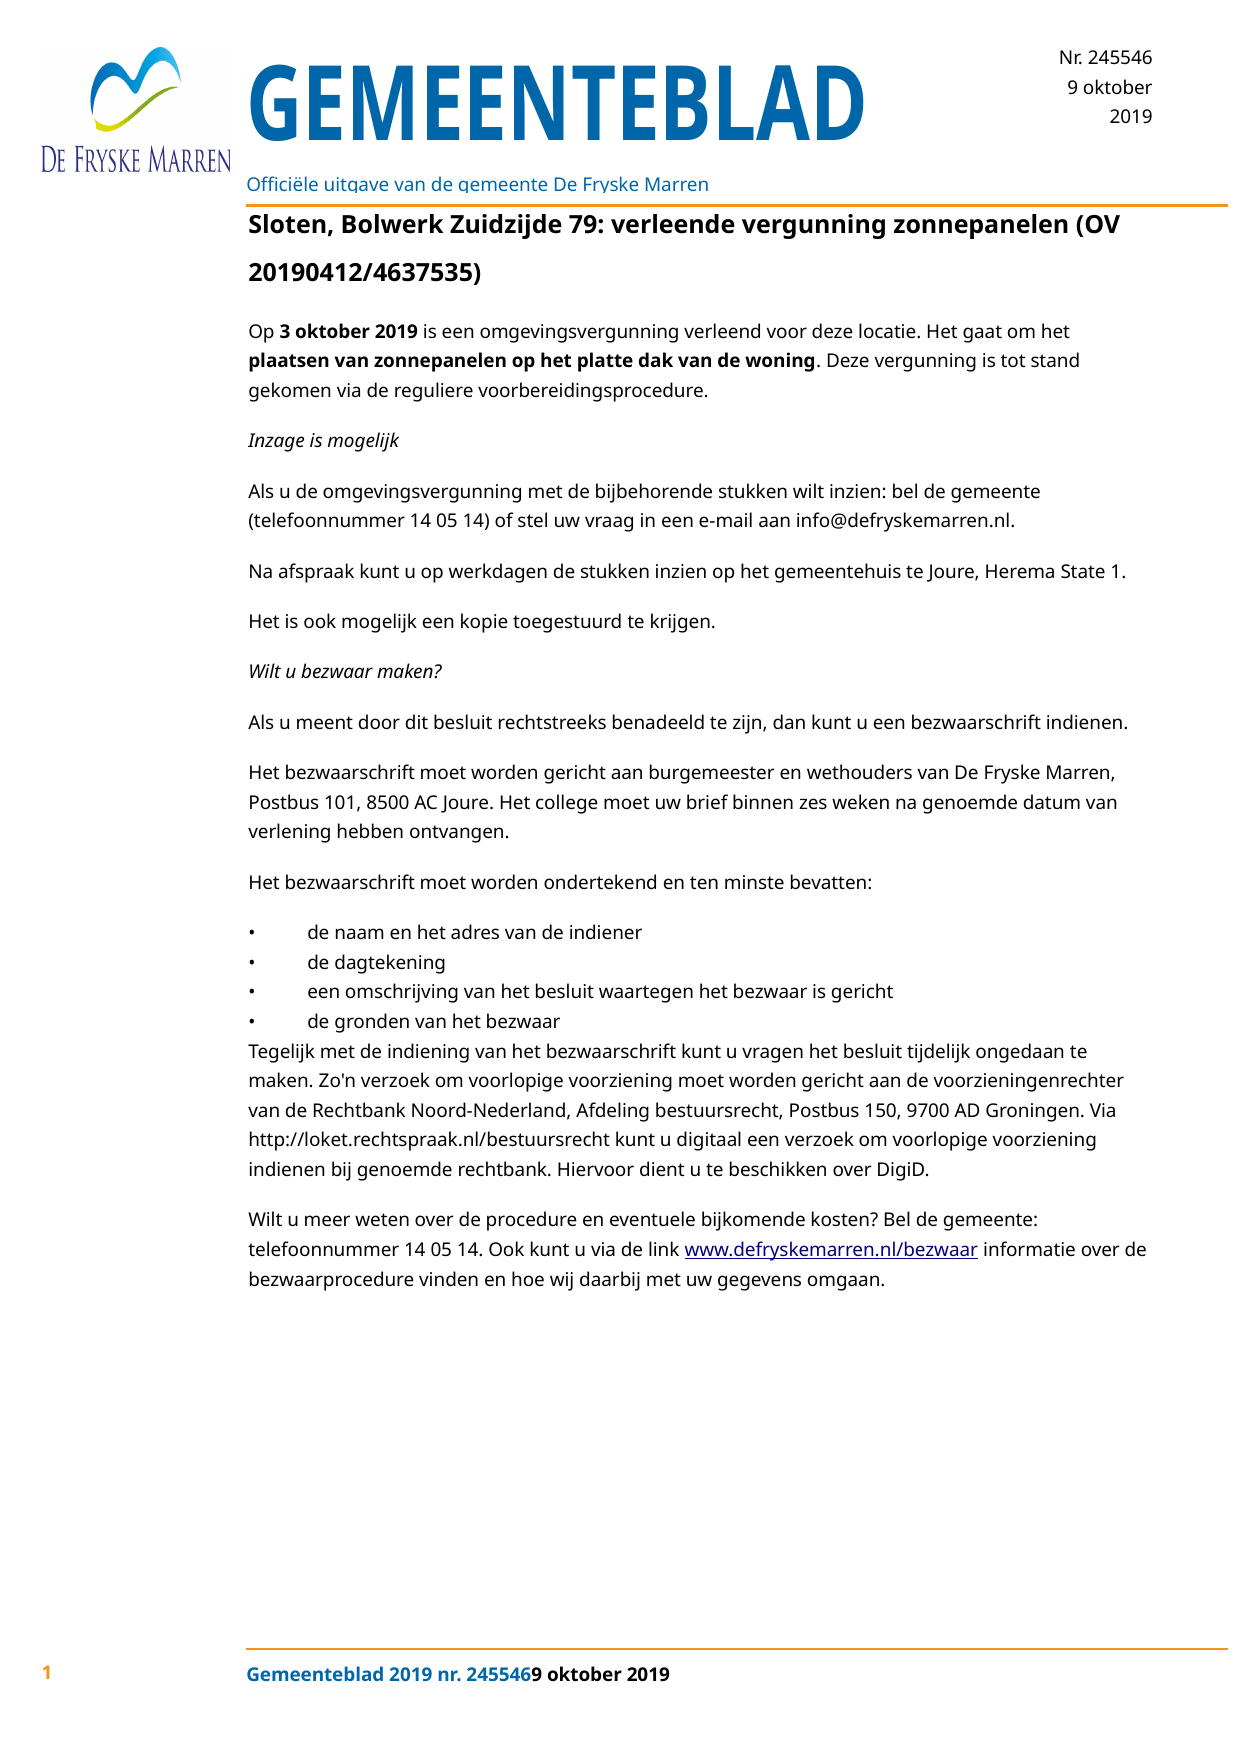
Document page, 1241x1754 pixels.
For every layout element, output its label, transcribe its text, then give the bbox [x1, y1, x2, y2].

text Het bezwaarschrift moet worden ondertekend en ten minste bevatten: [248, 869, 1152, 895]
text Wilt u meer weten over de procedure en eventuele bijkomende kosten? Bel de gemeente: telefoonnummer 14 05 14. Ook kunt u via de link www.defryskemarren.nl/bezwaar informatie over de bezwaarprocedure vinden en hoe wij daarbij met uw gegevens omgaan. [248, 1207, 1152, 1292]
text Het is ook mogelijk een kopie toegestuurd te krijgen. [248, 608, 1152, 634]
text Op 3 oktober 2019 is een omgevingsvergunning verleend voor deze locatie. Het gaat om het plaatsen van zonnepanelen op het platte dak van de woning. Deze vergunning is tot stand gekomen via de reguliere voorbereidingsprocedure. [248, 318, 1152, 403]
text Als u meent door dit besluit rechtstreeks benadeeld te zijn, dan kunt u een bezwaarschrift indienen. [248, 709, 1152, 735]
list een omschrijving van het besluit waartegen het bezwaar is gericht [248, 979, 1152, 1004]
text Als u de omgevingsvergunning met de bijbehorende stukken wilt inzien: bel de gemeente (telefoonnummer 14 05 14) of stel uw vraag in een e-mail aan info@defryskemarren.nl. [248, 478, 1152, 533]
list de gronden van het bezwaar [248, 1008, 1152, 1034]
list de naam en het adres van de indiener [248, 919, 1152, 945]
text Na afspraak kunt u op werkdagen de stukken inzien op het gemeentehuis te Joure, Herema State 1. [248, 558, 1152, 584]
text Wilt u bezwaar maken? [248, 659, 1152, 684]
text Het bezwaarschrift moet worden gericht aan burgemeester en wethouders van De Fryske Marren, Postbus 101, 8500 AC Joure. Het college moet uw brief binnen zes weken na genoemde datum van verlening hebben ontvangen. [248, 759, 1152, 844]
picture [41, 47, 231, 172]
list de dagtekening [248, 949, 1152, 975]
text Sloten, Bolwerk Zuidzijde 79: verleende vergunning zonnepanelen (OV 20190412/4637535) [248, 207, 1152, 288]
text Inzage is mogelijk [248, 427, 1152, 453]
text Tegelijk met de indiening van het bezwaarschrift kunt u vragen het besluit tijdelijk ongedaan te maken. Zo'n verzoek om voorlopige voorziening moet worden gericht aan de voorzieningenrechter van de Rechtbank Noord-Nederland, Afdeling bestuursrecht, Postbus 150, 9700 AD Groningen. Via http://loket.rechtspraak.nl/bestuursrecht kunt u digitaal een verzoek om voorlopige voorziening indienen bij genoemde rechtbank. Hiervoor dient u te beschikken over DigiD. [248, 1038, 1152, 1182]
